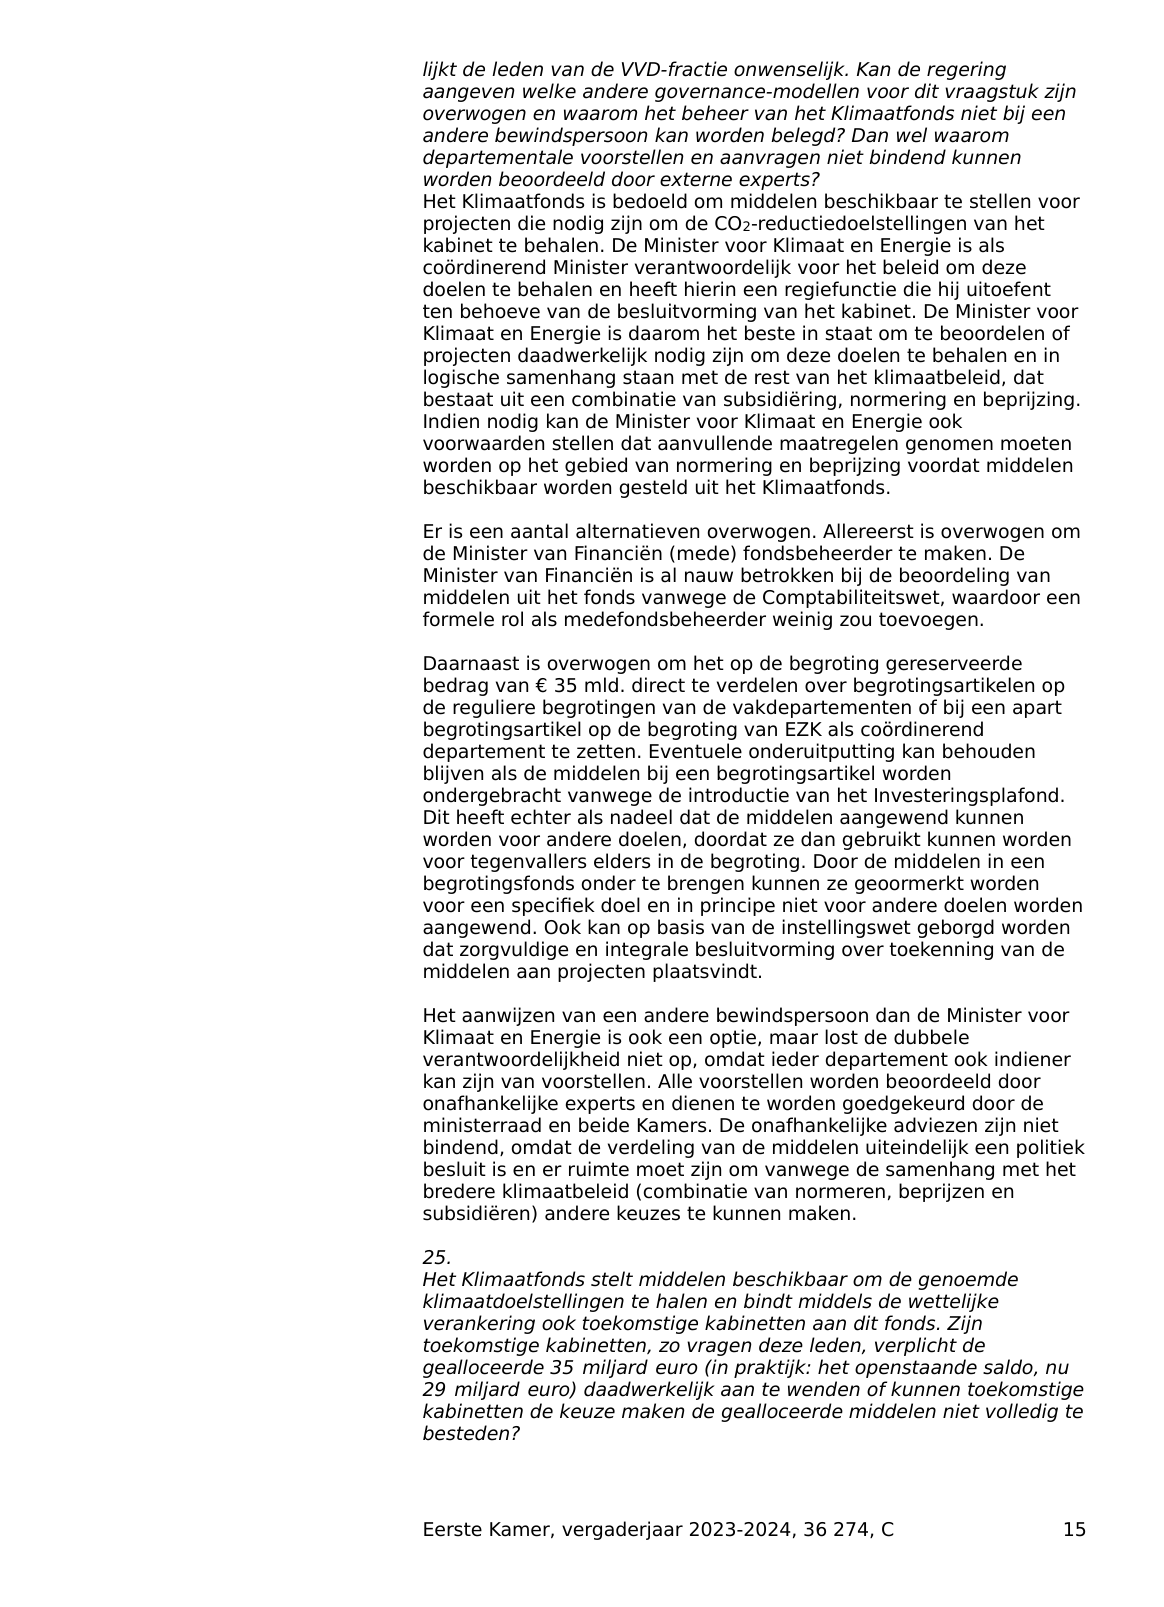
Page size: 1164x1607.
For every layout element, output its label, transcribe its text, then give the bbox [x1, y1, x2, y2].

text Het Klimaatfonds is bedoeld om middelen beschikbaar te stellen voor projecten die nodig zijn om de CO2-reductiedoelstellingen van het kabinet te behalen. De Minister voor Klimaat en Energie is als coördinerend Minister verantwoordelijk voor het beleid om deze doelen te behalen en heeft hierin een regiefunctie die hij uitoefent ten behoeve van de besluitvorming van het kabinet. De Minister voor Klimaat en Energie is daarom het beste in staat om te beoordelen of projecten daadwerkelijk nodig zijn om deze doelen te behalen en in logische samenhang staan met de rest van het klimaatbeleid, dat bestaat uit een combinatie van subsidiëring, normering en beprijzing. Indien nodig kan de Minister voor Klimaat en Energie ook voorwaarden stellen dat aanvullende maatregelen genomen moeten worden op het gebied van normering en beprijzing voordat middelen beschikbaar worden gesteld uit het Klimaatfonds. [422, 191, 1087, 499]
text Er is een aantal alternatieven overwogen. Allereerst is overwogen om de Minister van Financiën (mede) fondsbeheerder te maken. De Minister van Financiën is al nauw betrokken bij de beoordeling van middelen uit het fonds vanwege de Comptabiliteitswet, waardoor een formele rol als medefondsbeheerder weinig zou toevoegen. [422, 521, 1087, 631]
text lijkt de leden van de VVD-fractie onwenselijk. Kan de regering aangeven welke andere governance-modellen voor dit vraagstuk zijn overwogen en waarom het beheer van het Klimaatfonds niet bij een andere bewindspersoon kan worden belegd? Dan wel waarom departementale voorstellen en aanvragen niet bindend kunnen worden beoordeeld door externe experts? [422, 59, 1087, 191]
text Het Klimaatfonds stelt middelen beschikbaar om de genoemde klimaatdoelstellingen te halen en bindt middels de wettelijke verankering ook toekomstige kabinetten aan dit fonds. Zijn toekomstige kabinetten, zo vragen deze leden, verplicht de gealloceerde 35 miljard euro (in praktijk: het openstaande saldo, nu 29 miljard euro) daadwerkelijk aan te wenden of kunnen toekomstige kabinetten de keuze maken de gealloceerde middelen niet volledig te besteden? [422, 1269, 1087, 1444]
text 25. [422, 1247, 1087, 1269]
text Daarnaast is overwogen om het op de begroting gereserveerde bedrag van € 35 mld. direct te verdelen over begrotingsartikelen op de reguliere begrotingen van de vakdepartementen of bij een apart begrotingsartikel op de begroting van EZK als coördinerend departement te zetten. Eventuele onderuitputting kan behouden blijven als de middelen bij een begrotingsartikel worden ondergebracht vanwege de introductie van het Investeringsplafond. Dit heeft echter als nadeel dat de middelen aangewend kunnen worden voor andere doelen, doordat ze dan gebruikt kunnen worden voor tegenvallers elders in de begroting. Door de middelen in een begrotingsfonds onder te brengen kunnen ze geoormerkt worden voor een specifiek doel en in principe niet voor andere doelen worden aangewend. Ook kan op basis van de instellingswet geborgd worden dat zorgvuldige en integrale besluitvorming over toekenning van de middelen aan projecten plaatsvindt. [422, 653, 1087, 983]
text Het aanwijzen van een andere bewindspersoon dan de Minister voor Klimaat en Energie is ook een optie, maar lost de dubbele verantwoordelijkheid niet op, omdat ieder departement ook indiener kan zijn van voorstellen. Alle voorstellen worden beoordeeld door onafhankelijke experts en dienen te worden goedgekeurd door de ministerraad en beide Kamers. De onafhankelijke adviezen zijn niet bindend, omdat de verdeling van de middelen uiteindelijk een politiek besluit is en er ruimte moet zijn om vanwege de samenhang met het bredere klimaatbeleid (combinatie van normeren, beprijzen en subsidiëren) andere keuzes te kunnen maken. [422, 1005, 1087, 1224]
